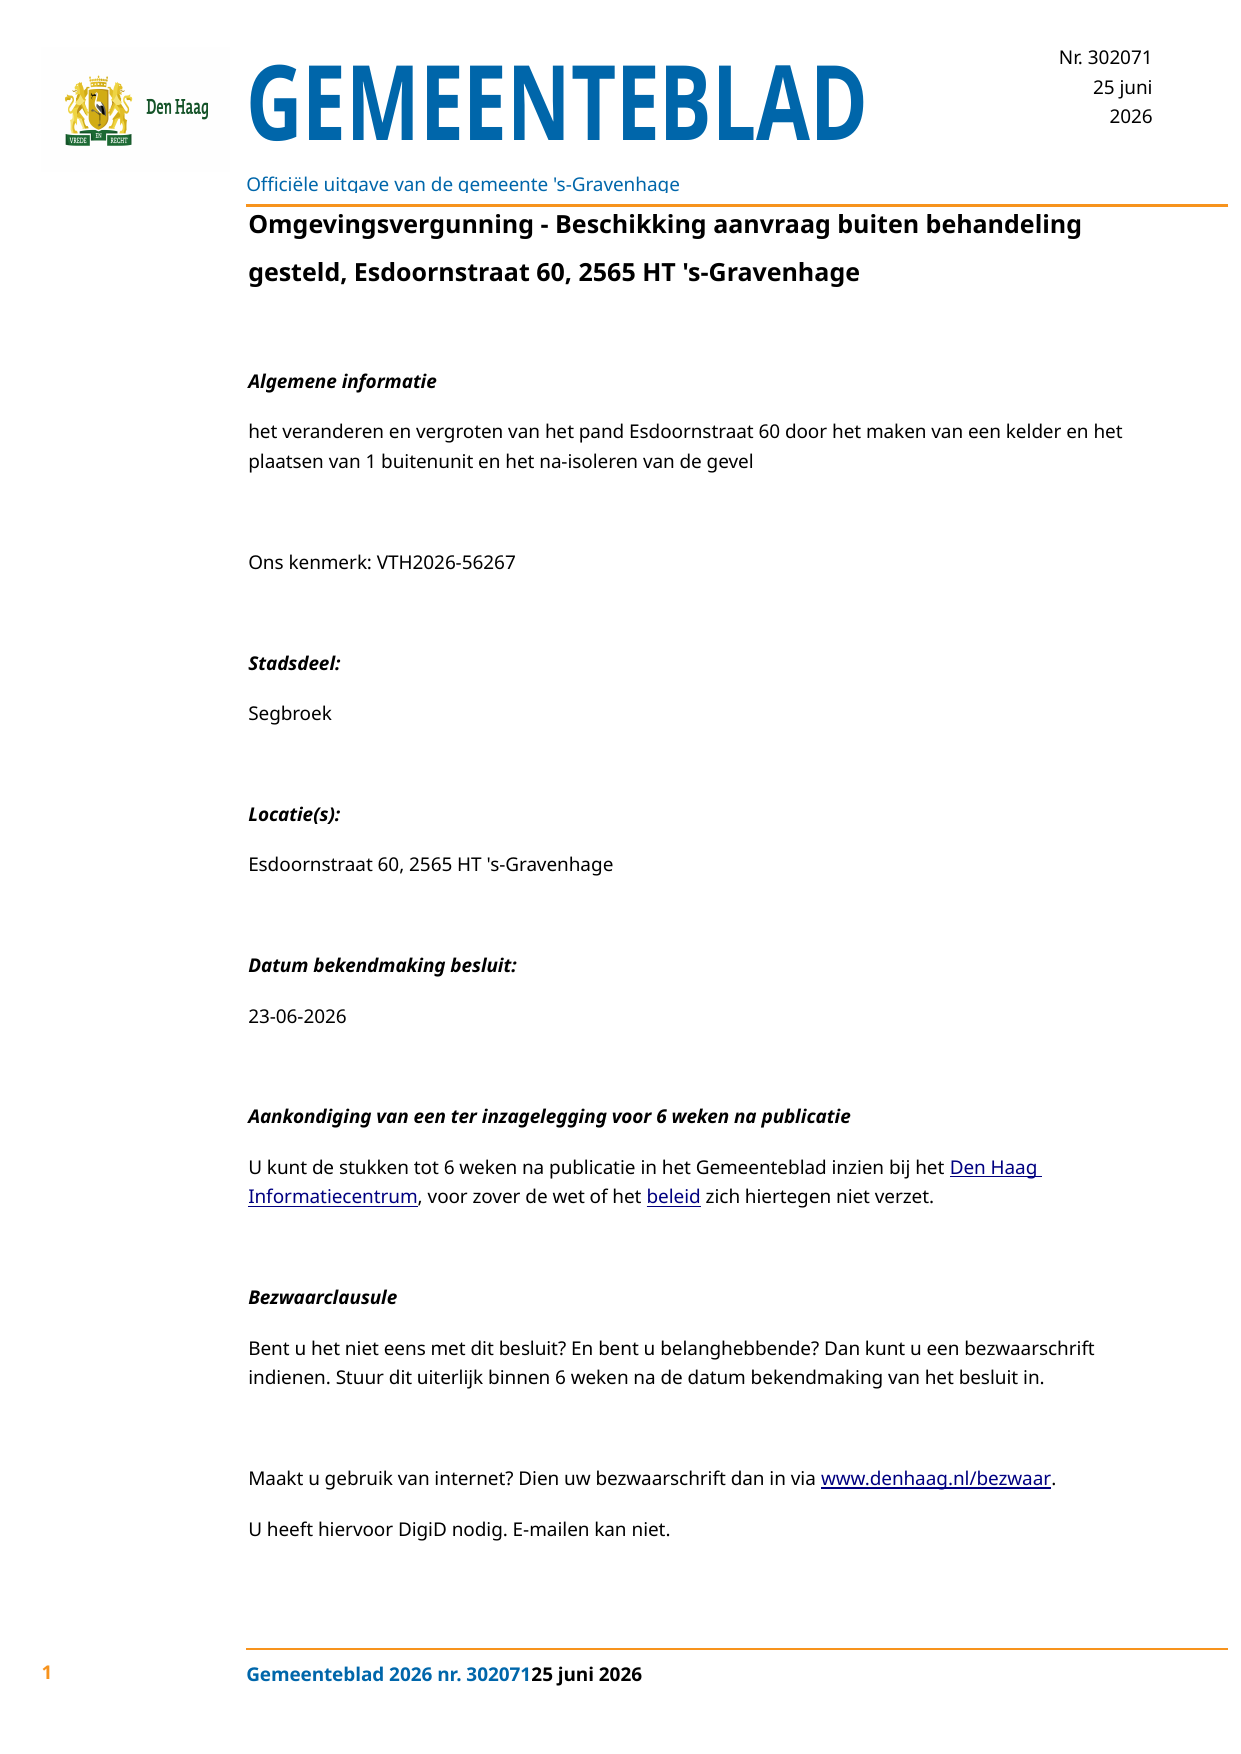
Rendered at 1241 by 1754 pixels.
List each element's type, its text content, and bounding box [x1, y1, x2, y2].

text Locatie(s): [248, 801, 1152, 827]
text Datum bekendmaking besluit: [248, 952, 1152, 978]
text Ons kenmerk: VTH2026-56267 [248, 549, 1152, 575]
text Esdoornstraat 60, 2565 HT 's-Gravenhage [248, 852, 1152, 877]
text U heeft hiervoor DigiD nodig. E-mailen kan niet. [248, 1516, 1152, 1542]
text Omgevingsvergunning - Beschikking aanvraag buiten behandeling gesteld, Esdoornstraat 60, 2565 HT 's-Gravenhage [248, 207, 1152, 288]
text Stadsdeel: [248, 650, 1152, 676]
text 23-06-2026 [248, 1003, 1152, 1029]
text Algemene informatie [248, 368, 1152, 394]
text Bezwaarclausule [248, 1284, 1152, 1310]
text Maakt u gebruik van internet? Dien uw bezwaarschrift dan in via www.denhaag.nl/bezwaar. [248, 1465, 1152, 1491]
text Segbroek [248, 700, 1152, 726]
text U kunt de stukken tot 6 weken na publicatie in het Gemeenteblad inzien bij het Den Haag Informatiecentrum, voor zover de wet of het beleid zich hiertegen niet verzet. [248, 1154, 1152, 1209]
picture [41, 47, 231, 172]
text Bent u het niet eens met dit besluit? En bent u belanghebbende? Dan kunt u een bezwaarschrift indienen. Stuur dit uiterlijk binnen 6 weken na de datum bekendmaking van het besluit in. [248, 1335, 1152, 1390]
text het veranderen en vergroten van het pand Esdoornstraat 60 door het maken van een kelder en het plaatsen van 1 buitenunit en het na-isoleren van de gevel [248, 419, 1152, 474]
text Aankondiging van een ter inzagelegging voor 6 weken na publicatie [248, 1104, 1152, 1129]
